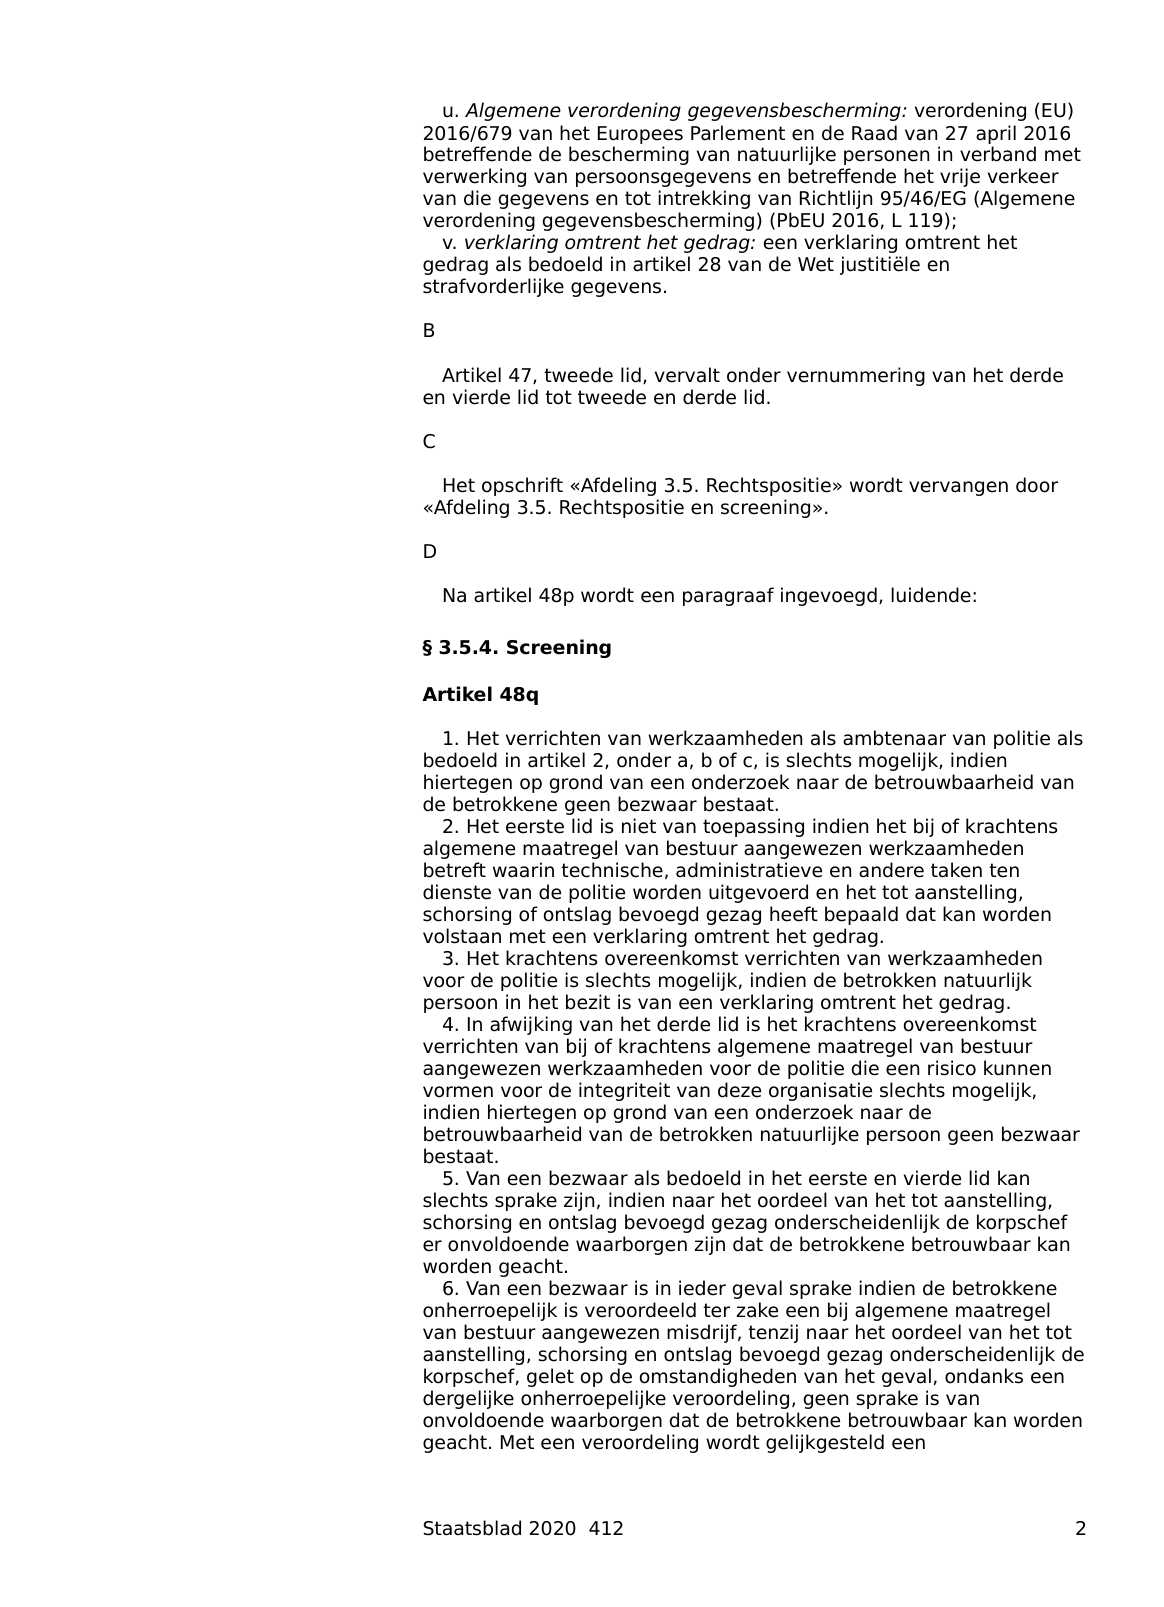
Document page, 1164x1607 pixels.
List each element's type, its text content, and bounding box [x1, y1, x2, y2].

text C [422, 431, 1087, 453]
text 1. Het verrichten van werkzaamheden als ambtenaar van politie als bedoeld in artikel 2, onder a, b of c, is slechts mogelijk, indien hiertegen op grond van een onderzoek naar de betrouwbaarheid van de betrokkene geen bezwaar bestaat. [422, 728, 1087, 816]
text u. Algemene verordening gegevensbescherming: verordening (EU) 2016/679 van het Europees Parlement en de Raad van 27 april 2016 betreffende de bescherming van natuurlijke personen in verband met verwerking van persoonsgegevens en betreffende het vrije verkeer van die gegevens en tot intrekking van Richtlijn 95/46/EG (Algemene verordening gegevensbescherming) (PbEU 2016, L 119); [422, 100, 1087, 232]
text v. verklaring omtrent het gedrag: een verklaring omtrent het gedrag als bedoeld in artikel 28 van de Wet justitiële en strafvorderlijke gegevens. [422, 232, 1087, 298]
text Het opschrift «Afdeling 3.5. Rechtspositie» wordt vervangen door «Afdeling 3.5. Rechtspositie en screening». [422, 475, 1087, 519]
subtitle Artikel 48q [422, 684, 1087, 706]
subtitle § 3.5.4. Screening [422, 637, 1087, 659]
text 6. Van een bezwaar is in ieder geval sprake indien de betrokkene onherroepelijk is veroordeeld ter zake een bij algemene maatregel van bestuur aangewezen misdrijf, tenzij naar het oordeel van het tot aanstelling, schorsing en ontslag bevoegd gezag onderscheidenlijk de korpschef, gelet op de omstandigheden van het geval, ondanks een dergelijke onherroepelijke veroordeling, geen sprake is van onvoldoende waarborgen dat de betrokkene betrouwbaar kan worden geacht. Met een veroordeling wordt gelijkgesteld een [422, 1278, 1087, 1454]
text 2. Het eerste lid is niet van toepassing indien het bij of krachtens algemene maatregel van bestuur aangewezen werkzaamheden betreft waarin technische, administratieve en andere taken ten dienste van de politie worden uitgevoerd en het tot aanstelling, schorsing of ontslag bevoegd gezag heeft bepaald dat kan worden volstaan met een verklaring omtrent het gedrag. [422, 816, 1087, 948]
text B [422, 320, 1087, 342]
text Artikel 47, tweede lid, vervalt onder vernummering van het derde en vierde lid tot tweede en derde lid. [422, 364, 1087, 408]
text Na artikel 48p wordt een paragraaf ingevoegd, luidende: [422, 585, 1087, 607]
text D [422, 541, 1087, 563]
text 5. Van een bezwaar als bedoeld in het eerste en vierde lid kan slechts sprake zijn, indien naar het oordeel van het tot aanstelling, schorsing en ontslag bevoegd gezag onderscheidenlijk de korpschef er onvoldoende waarborgen zijn dat de betrokkene betrouwbaar kan worden geacht. [422, 1168, 1087, 1278]
text 3. Het krachtens overeenkomst verrichten van werkzaamheden voor de politie is slechts mogelijk, indien de betrokken natuurlijk persoon in het bezit is van een verklaring omtrent het gedrag. [422, 948, 1087, 1014]
text 4. In afwijking van het derde lid is het krachtens overeenkomst verrichten van bij of krachtens algemene maatregel van bestuur aangewezen werkzaamheden voor de politie die een risico kunnen vormen voor de integriteit van deze organisatie slechts mogelijk, indien hiertegen op grond van een onderzoek naar de betrouwbaarheid van de betrokken natuurlijke persoon geen bezwaar bestaat. [422, 1014, 1087, 1168]
